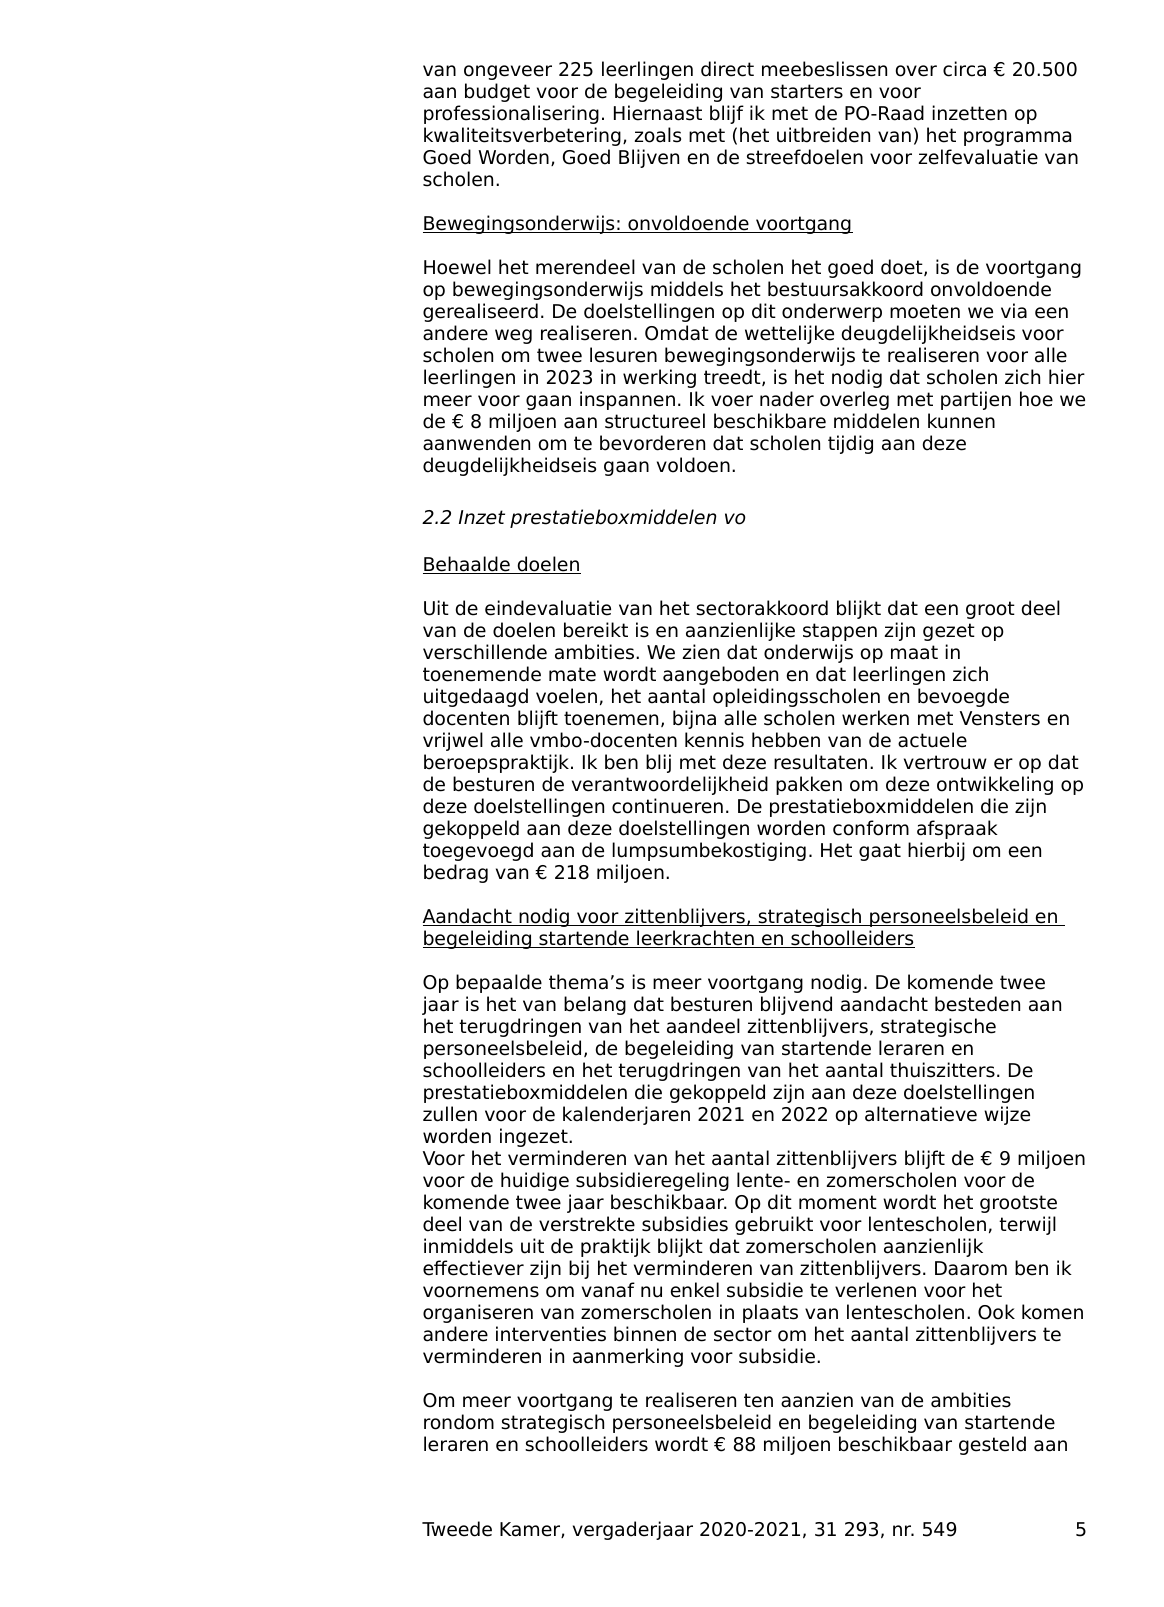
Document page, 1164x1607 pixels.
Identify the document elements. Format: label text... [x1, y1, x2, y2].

text Hoewel het merendeel van de scholen het goed doet, is de voortgang op bewegingsonderwijs middels het bestuursakkoord onvoldoende gerealiseerd. De doelstellingen op dit onderwerp moeten we via een andere weg realiseren. Omdat de wettelijke deugdelijkheidseis voor scholen om twee lesuren bewegingsonderwijs te realiseren voor alle leerlingen in 2023 in werking treedt, is het nodig dat scholen zich hier meer voor gaan inspannen. Ik voer nader overleg met partijen hoe we de € 8 miljoen aan structureel beschikbare middelen kunnen aanwenden om te bevorderen dat scholen tijdig aan deze deugdelijkheidseis gaan voldoen. [422, 257, 1087, 477]
text Op bepaalde thema’s is meer voortgang nodig. De komende twee jaar is het van belang dat besturen blijvend aandacht besteden aan het terugdringen van het aandeel zittenblijvers, strategische personeelsbeleid, de begeleiding van startende leraren en schoolleiders en het terugdringen van het aantal thuiszitters. De prestatieboxmiddelen die gekoppeld zijn aan deze doelstellingen zullen voor de kalenderjaren 2021 en 2022 op alternatieve wijze worden ingezet. [422, 972, 1087, 1148]
subtitle Behaalde doelen [422, 554, 1087, 576]
subtitle Aandacht nodig voor zittenblijvers, strategisch personeelsbeleid en begeleiding startende leerkrachten en schoolleiders [422, 906, 1087, 950]
text van ongeveer 225 leerlingen direct meebeslissen over circa € 20.500 aan budget voor de begeleiding van starters en voor professionalisering. Hiernaast blijf ik met de PO-Raad inzetten op kwaliteitsverbetering, zoals met (het uitbreiden van) het programma Goed Worden, Goed Blijven en de streefdoelen voor zelfevaluatie van scholen. [422, 59, 1087, 191]
subtitle Bewegingsonderwijs: onvoldoende voortgang [422, 213, 1087, 235]
text Voor het verminderen van het aantal zittenblijvers blijft de € 9 miljoen voor de huidige subsidieregeling lente- en zomerscholen voor de komende twee jaar beschikbaar. Op dit moment wordt het grootste deel van de verstrekte subsidies gebruikt voor lentescholen, terwijl inmiddels uit de praktijk blijkt dat zomerscholen aanzienlijk effectiever zijn bij het verminderen van zittenblijvers. Daarom ben ik voornemens om vanaf nu enkel subsidie te verlenen voor het organiseren van zomerscholen in plaats van lentescholen. Ook komen andere interventies binnen de sector om het aantal zittenblijvers te verminderen in aanmerking voor subsidie. [422, 1148, 1087, 1368]
subtitle 2.2 Inzet prestatieboxmiddelen vo [422, 507, 1087, 529]
text Uit de eindevaluatie van het sectorakkoord blijkt dat een groot deel van de doelen bereikt is en aanzienlijke stappen zijn gezet op verschillende ambities. We zien dat onderwijs op maat in toenemende mate wordt aangeboden en dat leerlingen zich uitgedaagd voelen, het aantal opleidingsscholen en bevoegde docenten blijft toenemen, bijna alle scholen werken met Vensters en vrijwel alle vmbo-docenten kennis hebben van de actuele beroepspraktijk. Ik ben blij met deze resultaten. Ik vertrouw er op dat de besturen de verantwoordelijkheid pakken om deze ontwikkeling op deze doelstellingen continueren. De prestatieboxmiddelen die zijn gekoppeld aan deze doelstellingen worden conform afspraak toegevoegd aan de lumpsumbekostiging. Het gaat hierbij om een bedrag van € 218 miljoen. [422, 598, 1087, 884]
text Om meer voortgang te realiseren ten aanzien van de ambities rondom strategisch personeelsbeleid en begeleiding van startende leraren en schoolleiders wordt € 88 miljoen beschikbaar gesteld aan [422, 1390, 1087, 1456]
